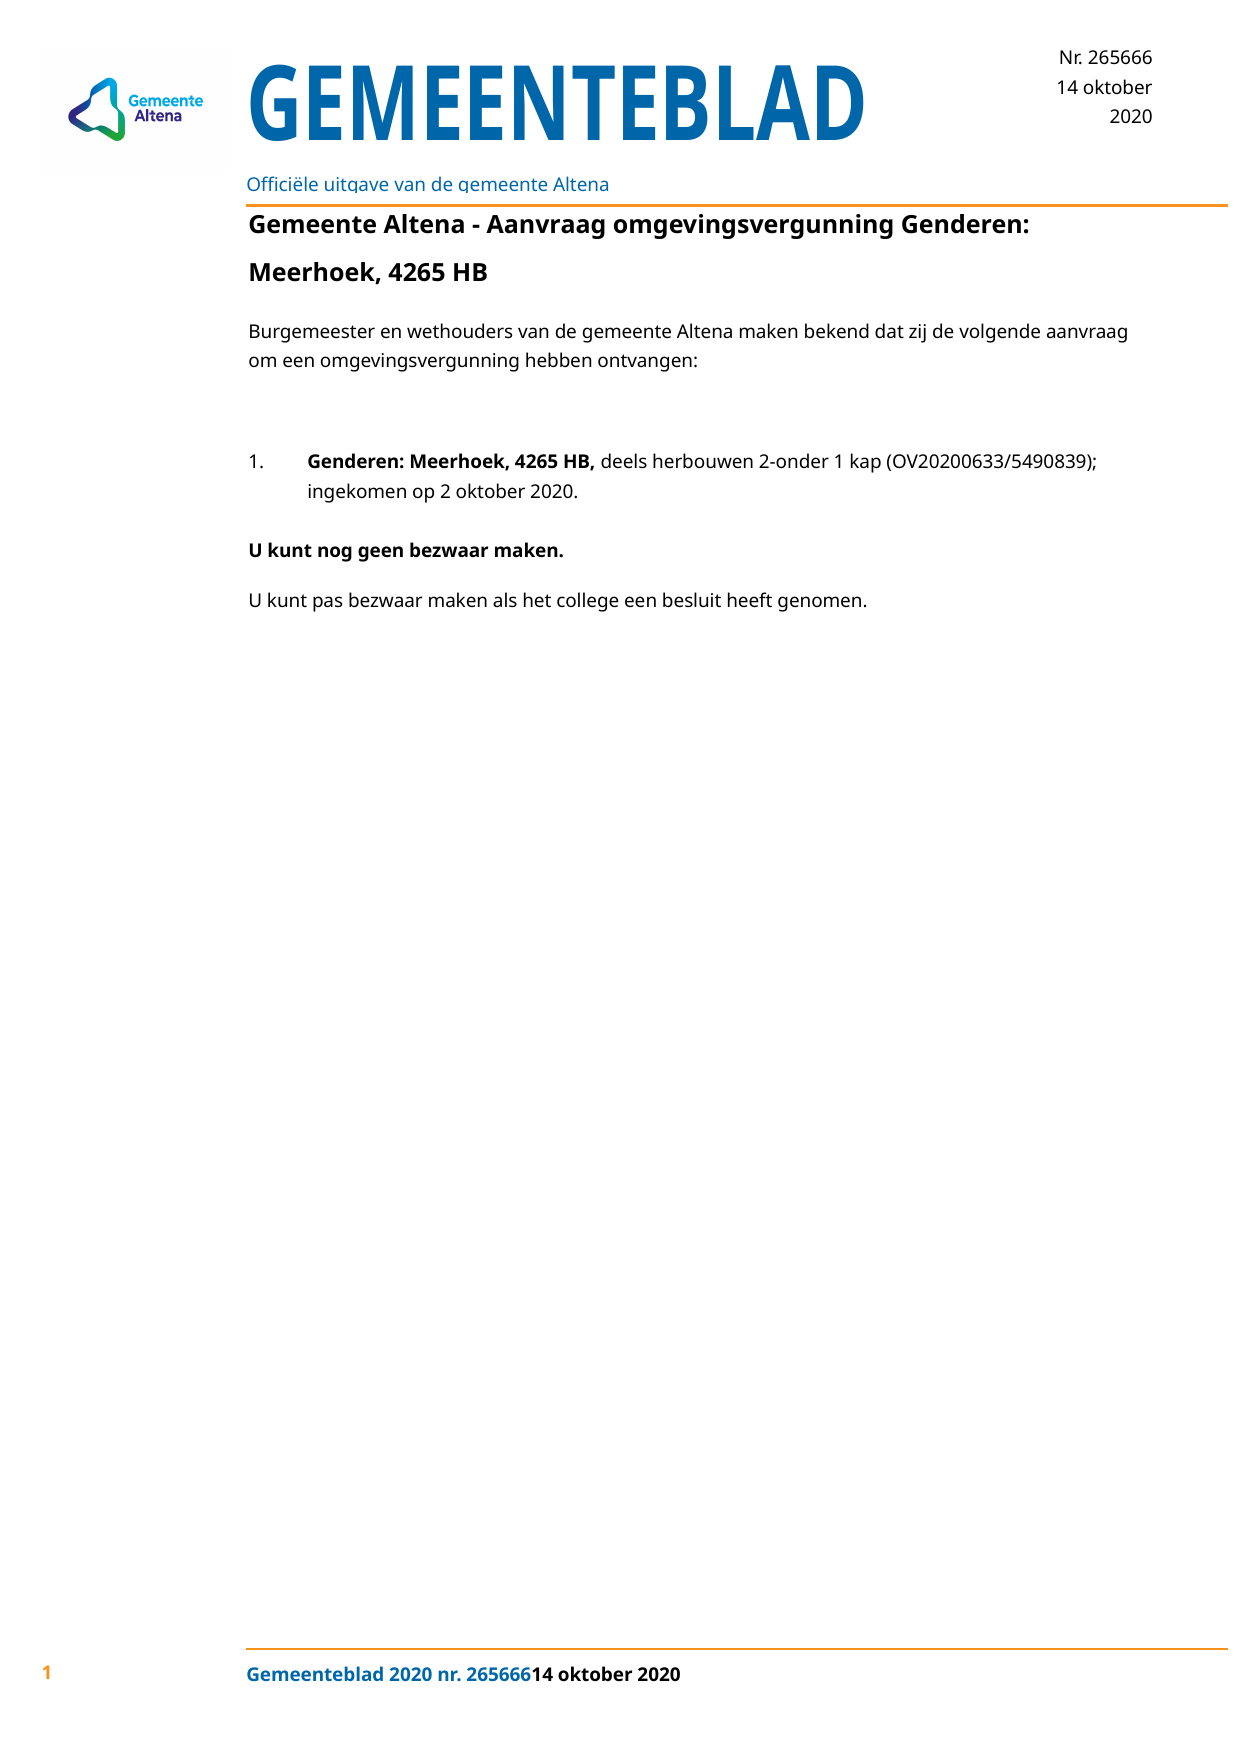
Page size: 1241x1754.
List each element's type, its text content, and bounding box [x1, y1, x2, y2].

picture [41, 47, 231, 172]
text U kunt nog geen bezwaar maken. [248, 537, 1152, 563]
list Genderen: Meerhoek, 4265 HB, deels herbouwen 2-onder 1 kap (OV20200633/5490839); ingekomen op 2 oktober 2020. [248, 448, 1152, 504]
text Gemeente Altena - Aanvraag omgevingsvergunning Genderen: Meerhoek, 4265 HB [248, 207, 1152, 288]
text U kunt pas bezwaar maken als het college een besluit heeft genomen. [248, 587, 1152, 613]
text Burgemeester en wethouders van de gemeente Altena maken bekend dat zij de volgende aanvraag om een omgevingsvergunning hebben ontvangen: [248, 318, 1152, 373]
